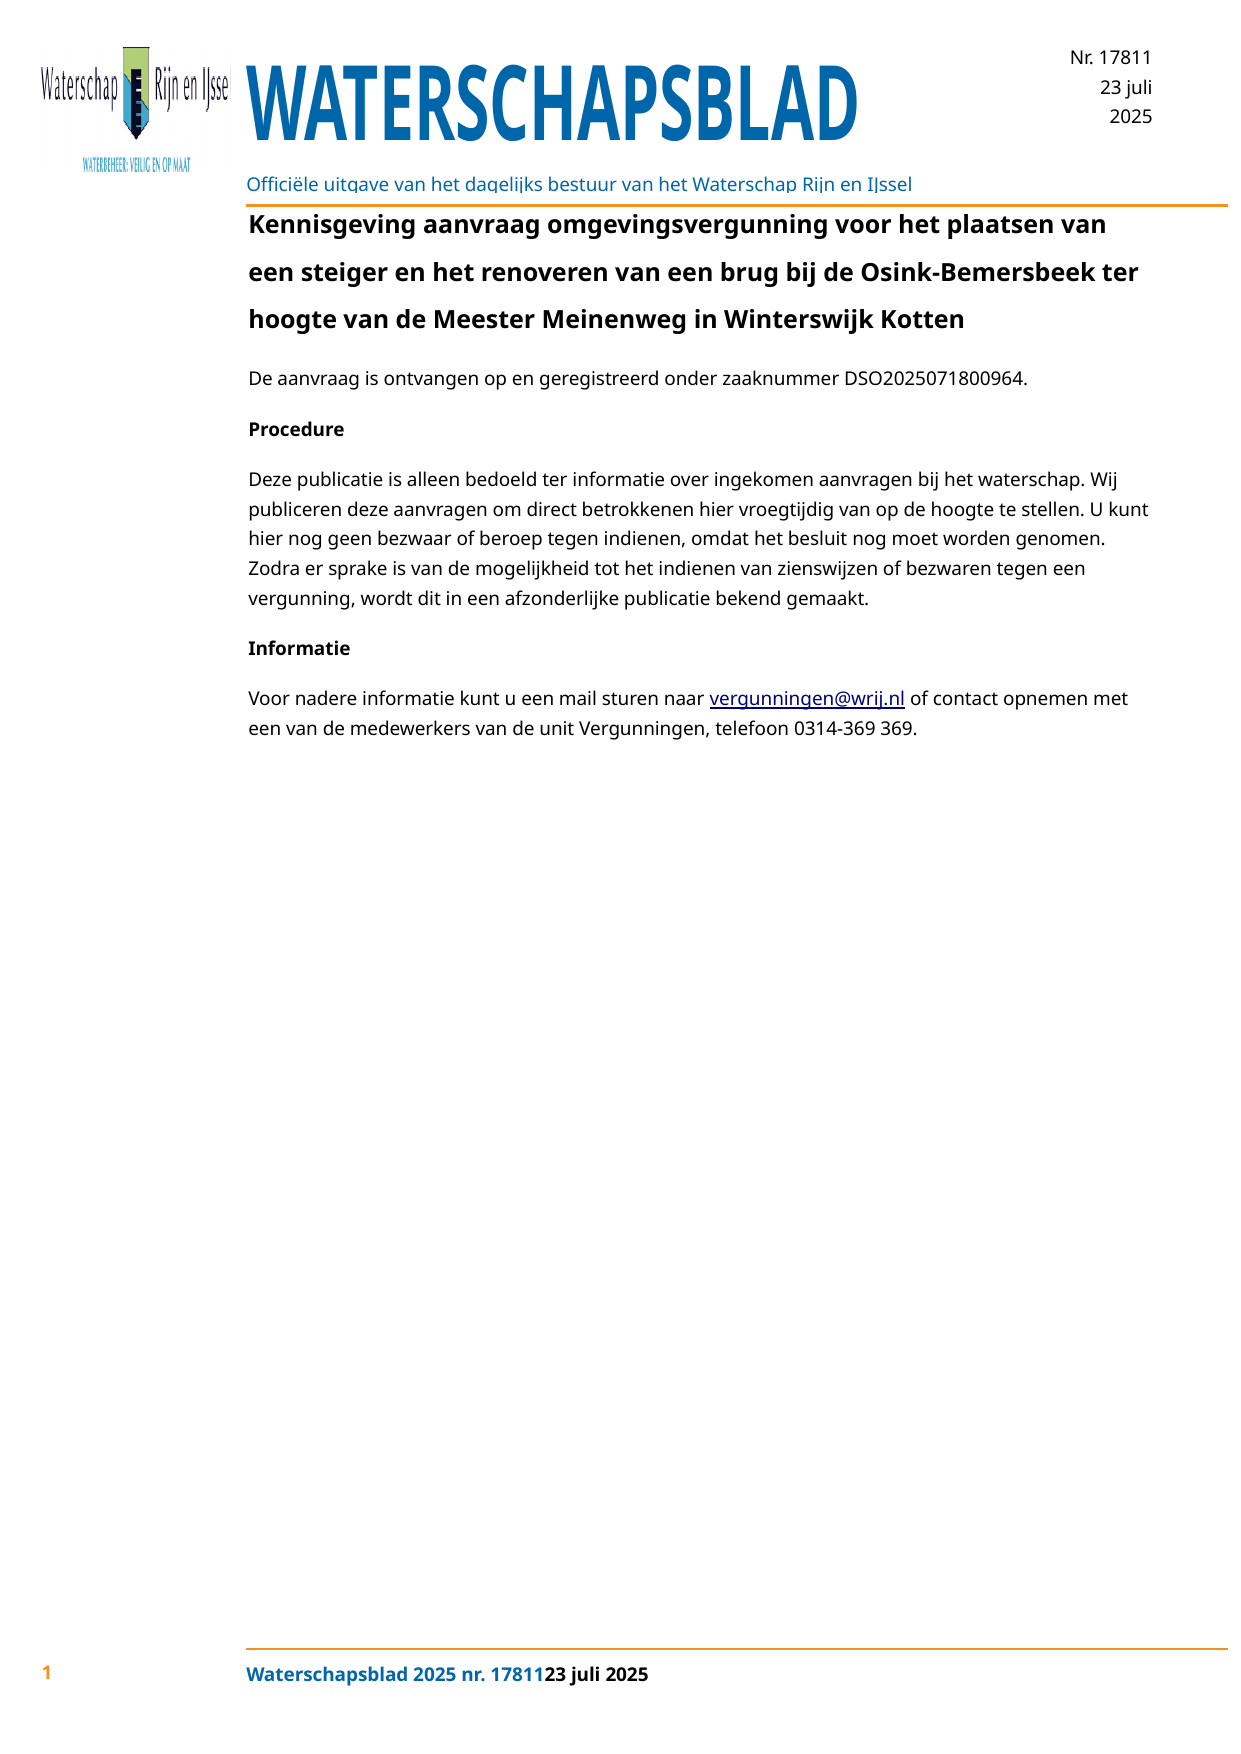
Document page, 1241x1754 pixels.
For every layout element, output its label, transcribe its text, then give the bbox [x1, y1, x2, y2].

text Procedure [248, 416, 1152, 442]
text De aanvraag is ontvangen op en geregistreerd onder zaaknummer DSO2025071800964. [248, 366, 1152, 391]
text Kennisgeving aanvraag omgevingsvergunning voor het plaatsen van een steiger en het renoveren van een brug bij de Osink-Bemersbeek ter hoogte van de Meester Meinenweg in Winterswijk Kotten [248, 207, 1152, 336]
text Voor nadere informatie kunt u een mail sturen naar vergunningen@wrij.nl of contact opnemen met een van de medewerkers van de unit Vergunningen, telefoon 0314-369 369. [248, 686, 1152, 741]
picture [41, 47, 231, 172]
text Deze publicatie is alleen bedoeld ter informatie over ingekomen aanvragen bij het waterschap. Wij publiceren deze aanvragen om direct betrokkenen hier vroegtijdig van op de hoogte te stellen. U kunt hier nog geen bezwaar of beroep tegen indienen, omdat het besluit nog moet worden genomen. Zodra er sprake is van de mogelijkheid tot het indienen van zienswijzen of bezwaren tegen een vergunning, wordt dit in een afzonderlijke publicatie bekend gemaakt. [248, 466, 1152, 610]
text Informatie [248, 635, 1152, 661]
